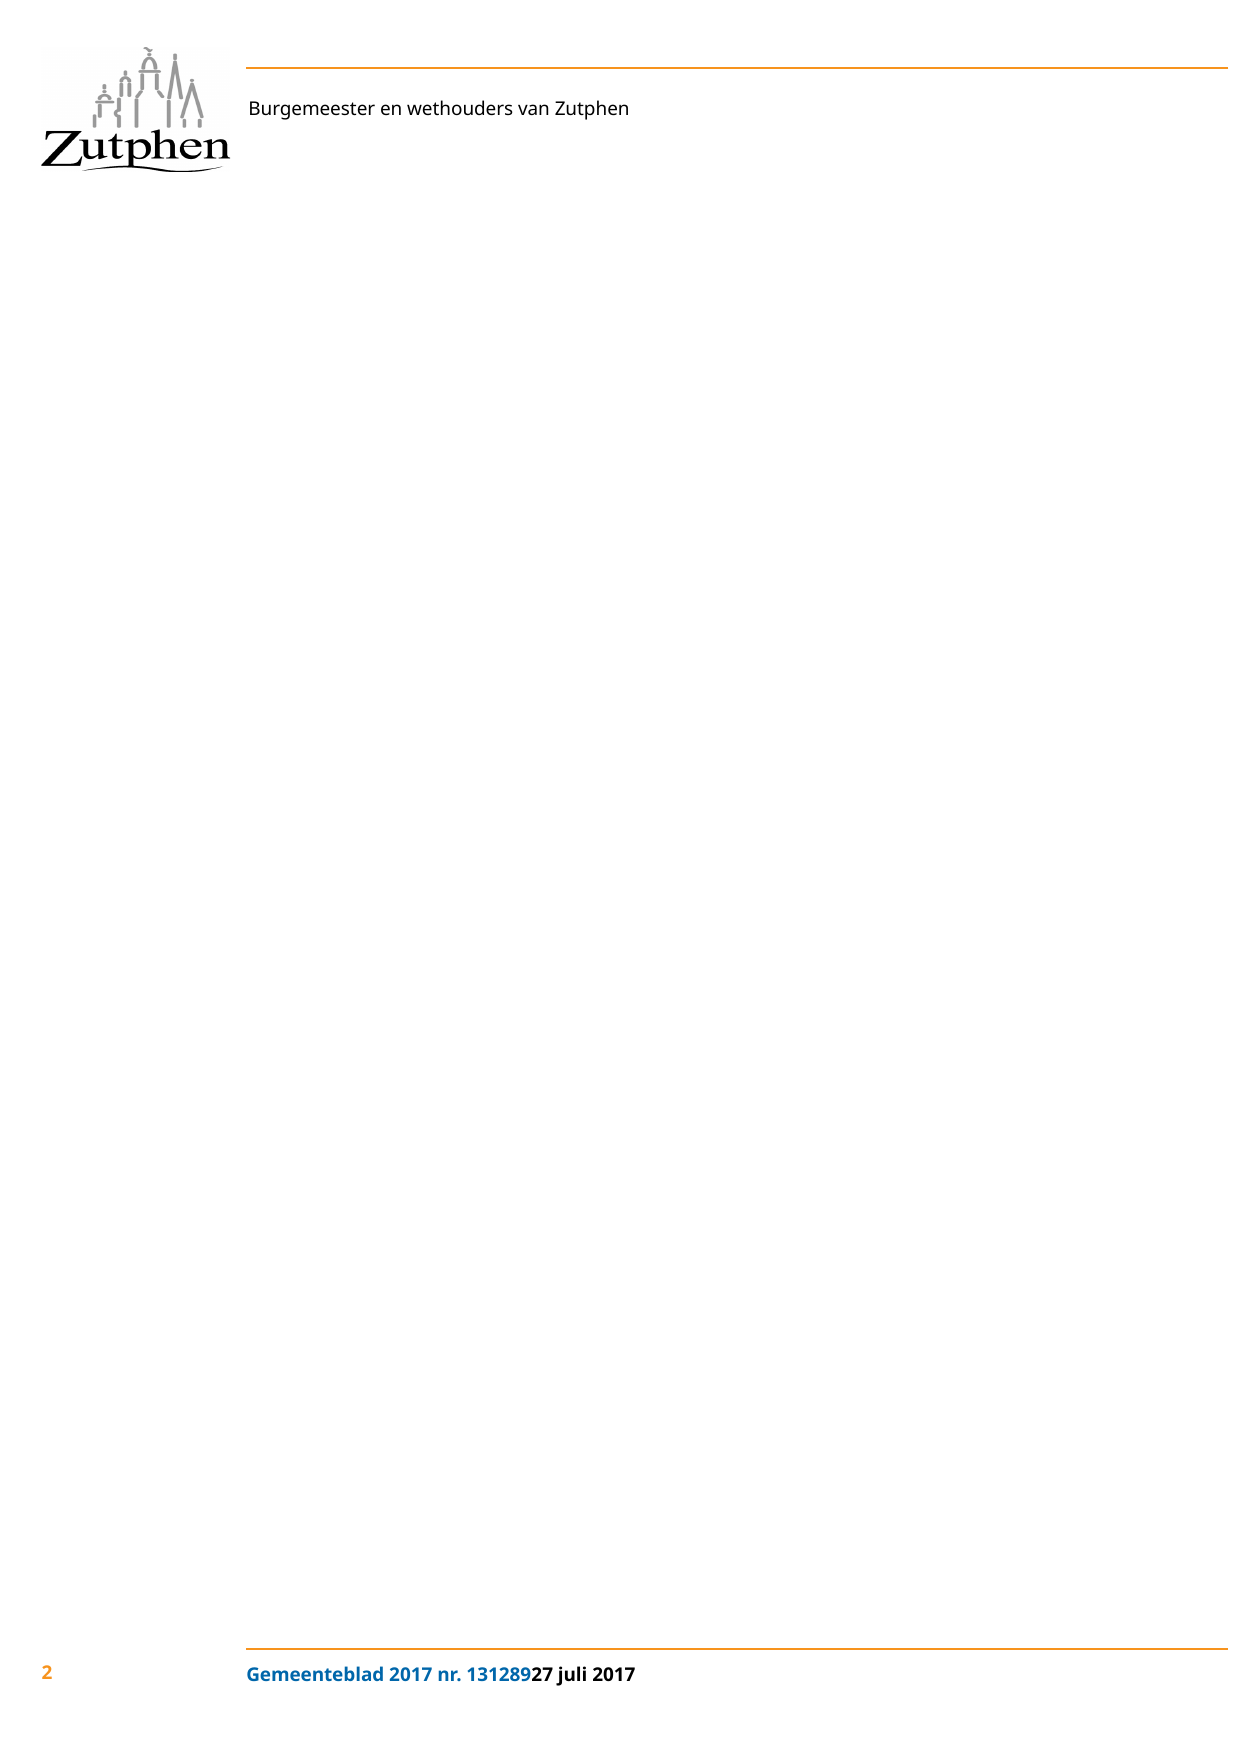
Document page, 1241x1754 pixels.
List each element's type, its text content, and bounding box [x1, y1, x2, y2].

picture [41, 47, 231, 172]
text Burgemeester en wethouders van Zutphen [248, 95, 1152, 121]
